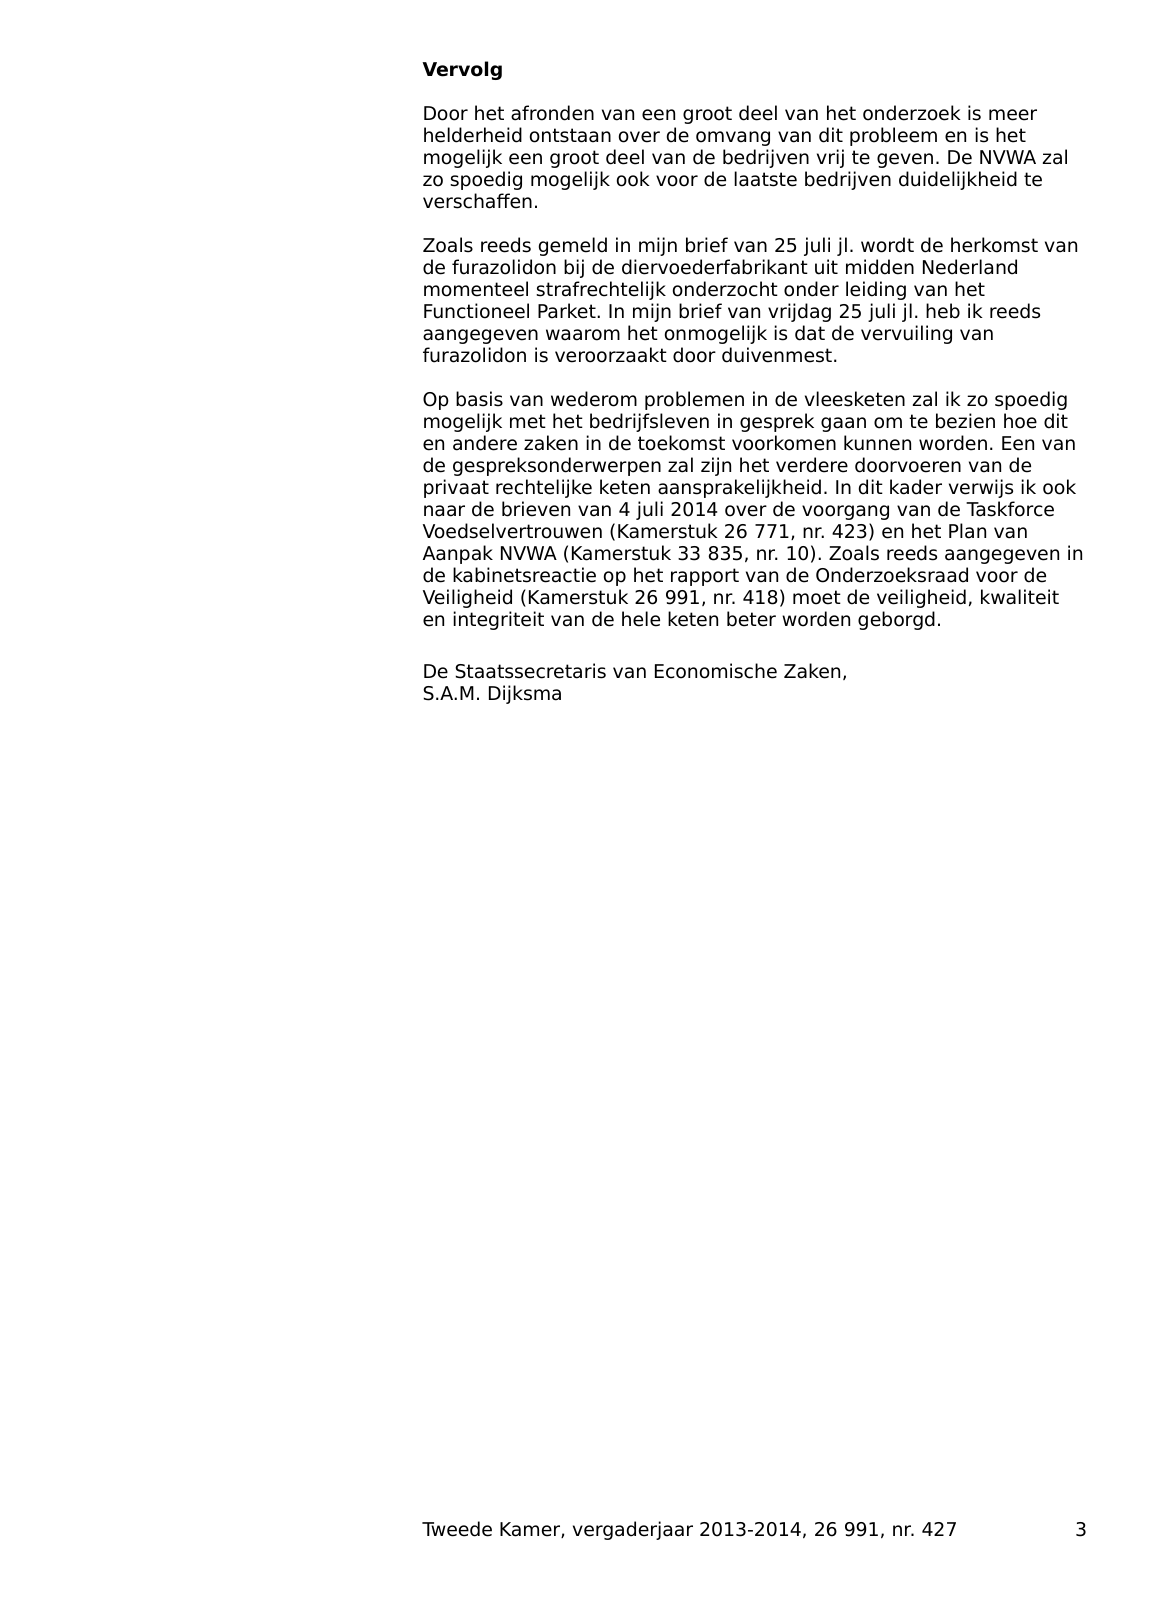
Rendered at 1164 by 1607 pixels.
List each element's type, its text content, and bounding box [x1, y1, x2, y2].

text De Staatssecretaris van Economische Zaken, S.A.M. Dijksma [422, 661, 1087, 705]
subtitle Vervolg [422, 59, 1087, 81]
text Zoals reeds gemeld in mijn brief van 25 juli jl. wordt de herkomst van de furazolidon bij de diervoederfabrikant uit midden Nederland momenteel strafrechtelijk onderzocht onder leiding van het Functioneel Parket. In mijn brief van vrijdag 25 juli jl. heb ik reeds aangegeven waarom het onmogelijk is dat de vervuiling van furazolidon is veroorzaakt door duivenmest. [422, 235, 1087, 367]
text Door het afronden van een groot deel van het onderzoek is meer helderheid ontstaan over de omvang van dit probleem en is het mogelijk een groot deel van de bedrijven vrij te geven. De NVWA zal zo spoedig mogelijk ook voor de laatste bedrijven duidelijkheid te verschaffen. [422, 103, 1087, 213]
text Op basis van wederom problemen in de vleesketen zal ik zo spoedig mogelijk met het bedrijfsleven in gesprek gaan om te bezien hoe dit en andere zaken in de toekomst voorkomen kunnen worden. Een van de gespreksonderwerpen zal zijn het verdere doorvoeren van de privaat rechtelijke keten aansprakelijkheid. In dit kader verwijs ik ook naar de brieven van 4 juli 2014 over de voorgang van de Taskforce Voedselvertrouwen (Kamerstuk 26 771, nr. 423) en het Plan van Aanpak NVWA (Kamerstuk 33 835, nr. 10). Zoals reeds aangegeven in de kabinetsreactie op het rapport van de Onderzoeksraad voor de Veiligheid (Kamerstuk 26 991, nr. 418) moet de veiligheid, kwaliteit en integriteit van de hele keten beter worden geborgd. [422, 389, 1087, 631]
